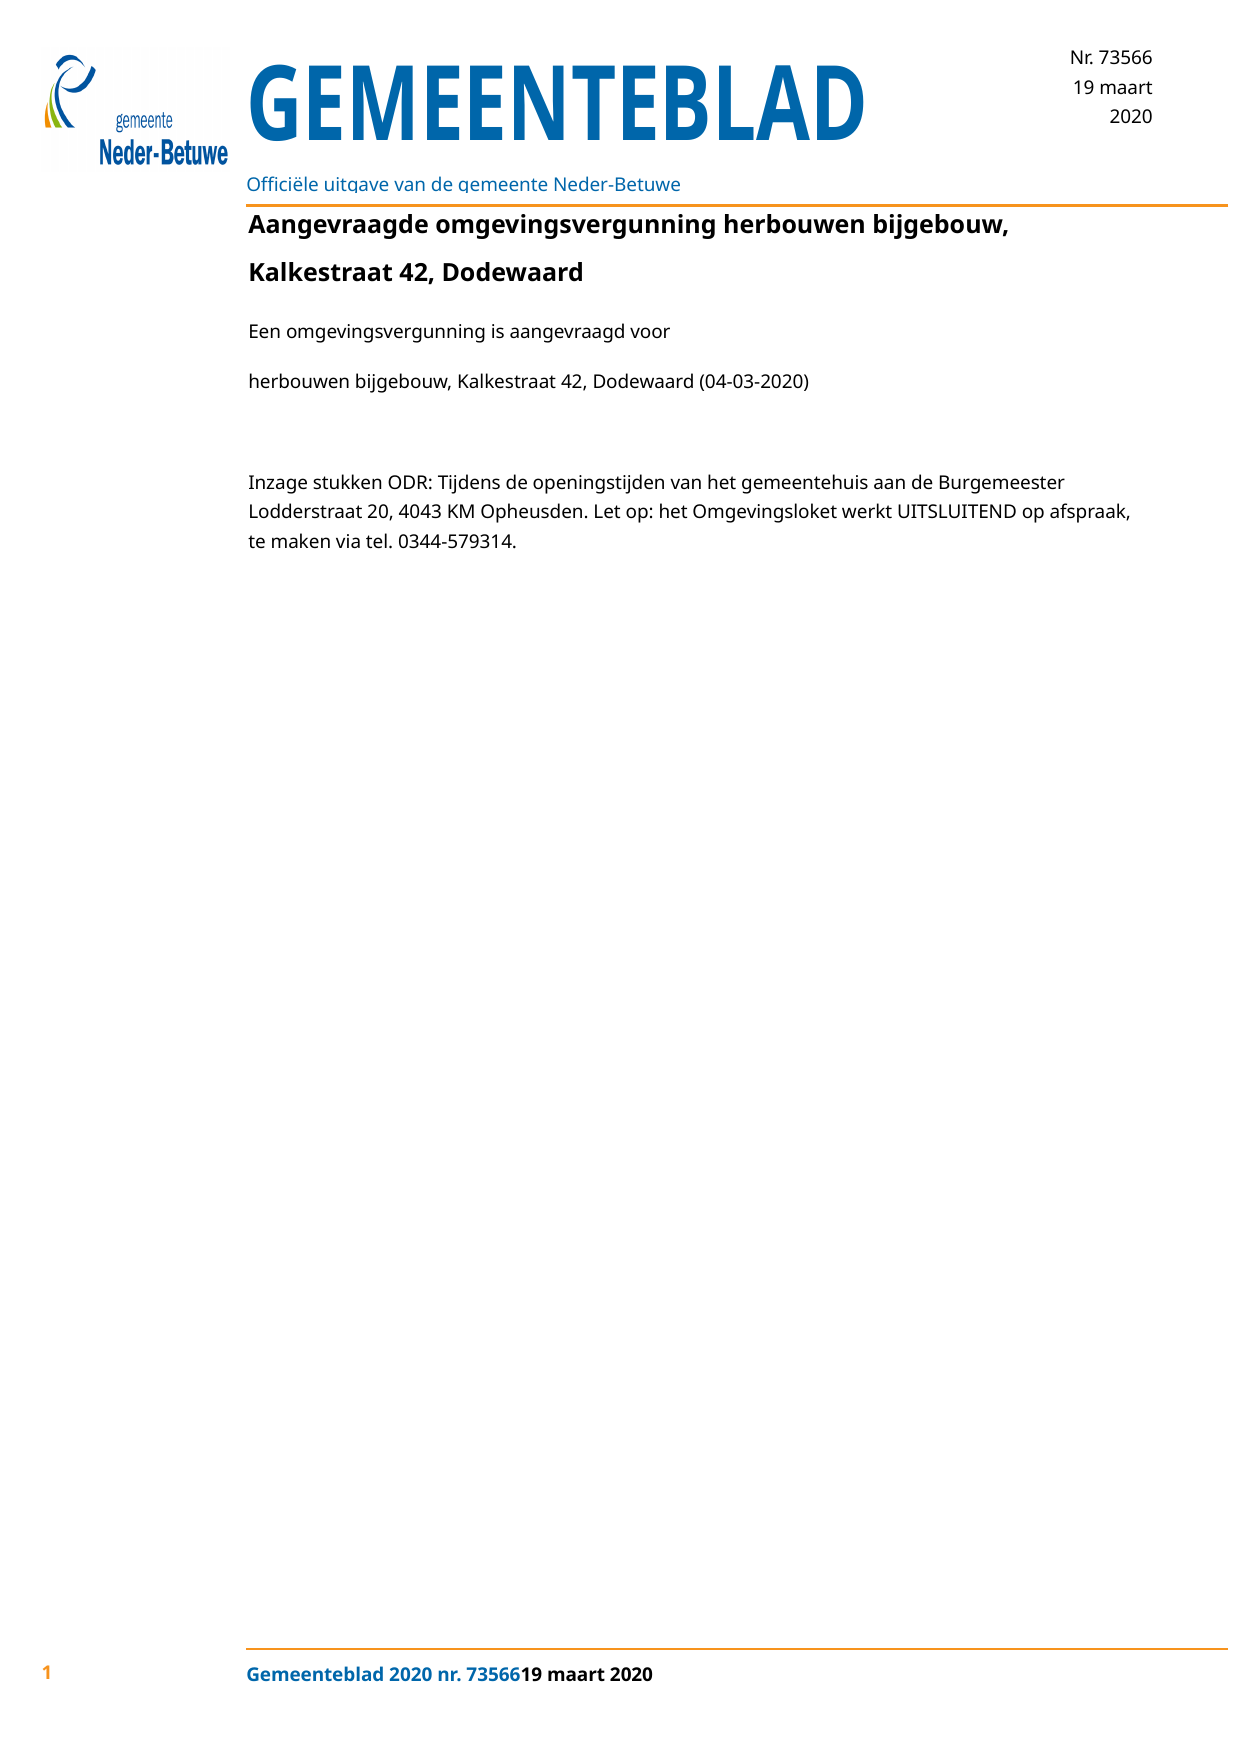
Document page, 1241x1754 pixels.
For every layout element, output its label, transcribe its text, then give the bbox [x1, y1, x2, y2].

text Een omgevingsvergunning is aangevraagd voor [248, 318, 1152, 344]
text Inzage stukken ODR: Tijdens de openingstijden van het gemeentehuis aan de Burgemeester Lodderstraat 20, 4043 KM Opheusden. Let op: het Omgevingsloket werkt UITSLUITEND op afspraak, te maken via tel. 0344-579314. [248, 469, 1152, 554]
text herbouwen bijgebouw, Kalkestraat 42, Dodewaard (04-03-2020) [248, 368, 1152, 394]
picture [41, 47, 231, 172]
text Aangevraagde omgevingsvergunning herbouwen bijgebouw, Kalkestraat 42, Dodewaard [248, 207, 1152, 288]
